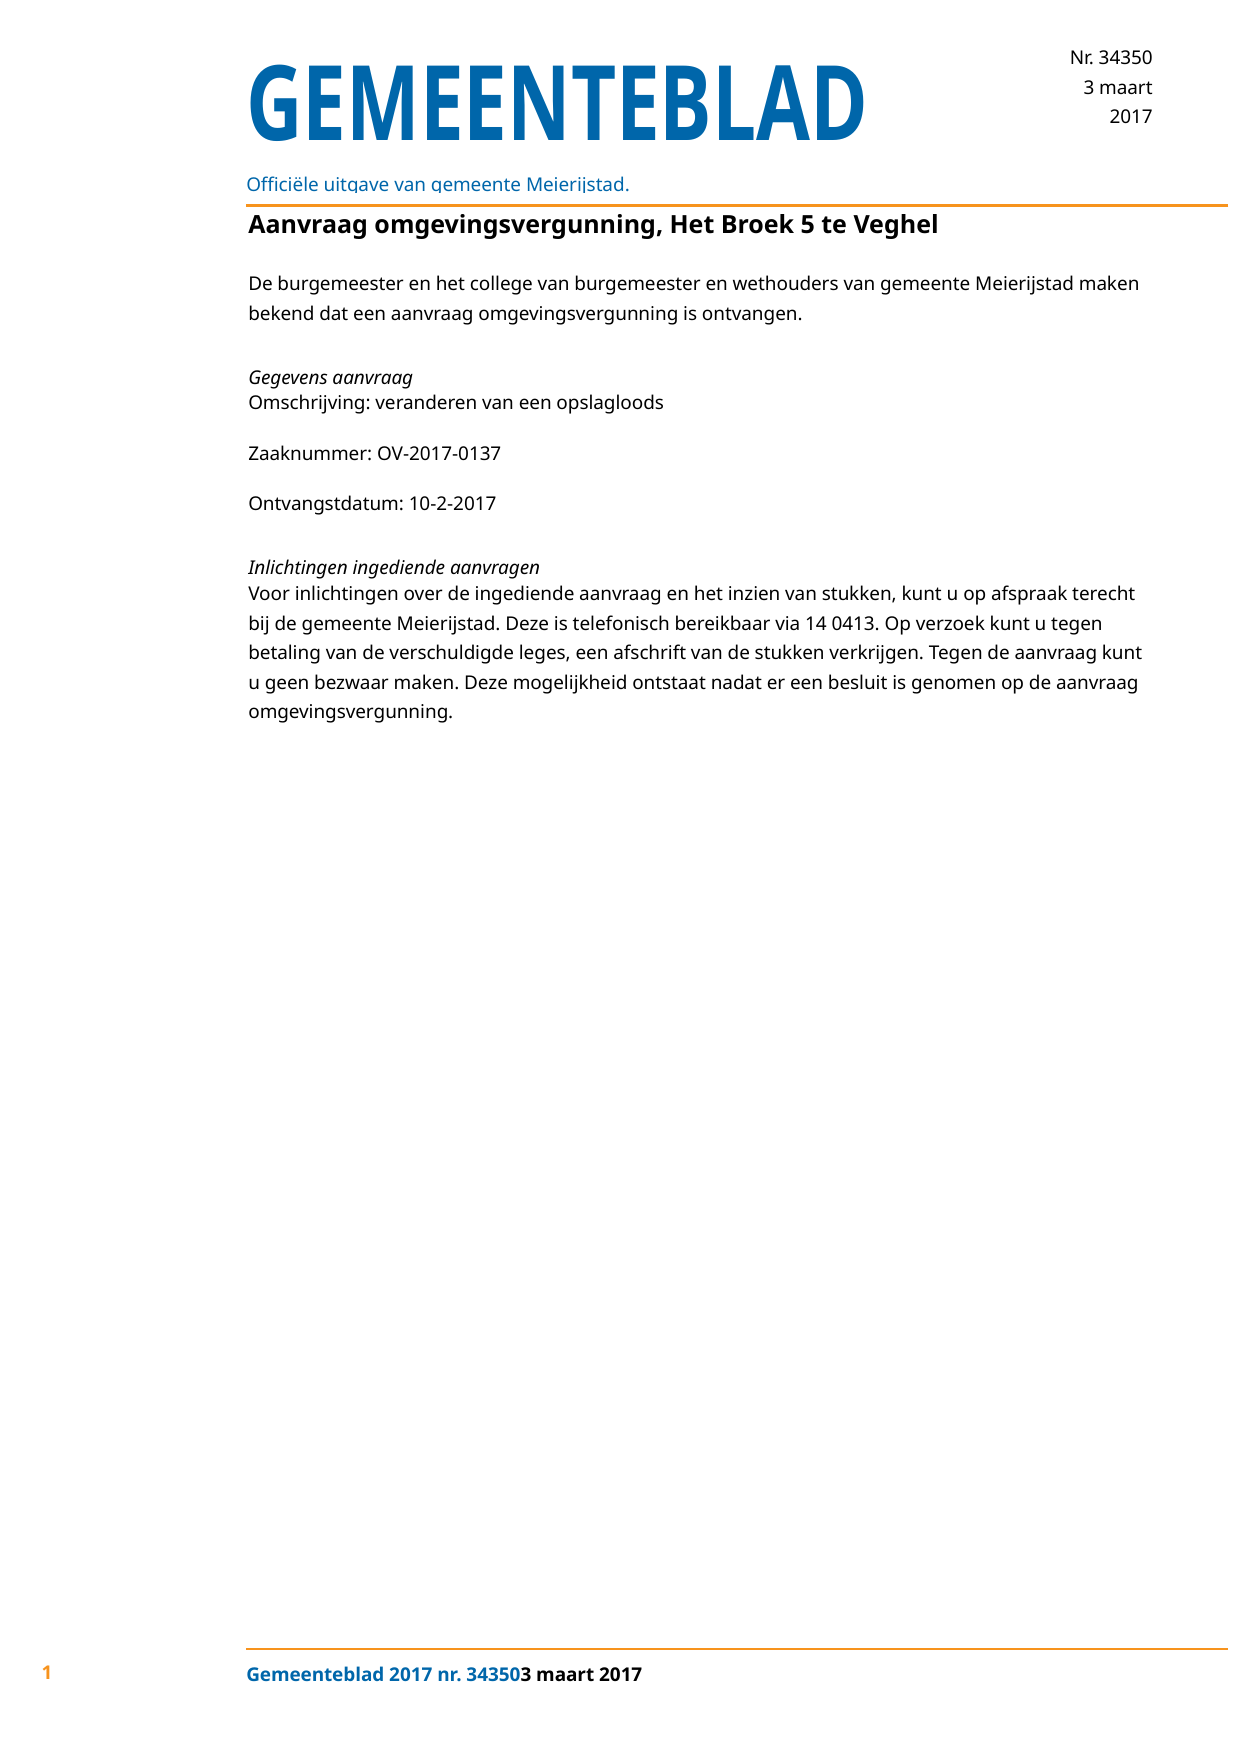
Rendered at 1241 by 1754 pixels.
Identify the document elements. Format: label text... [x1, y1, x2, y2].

text Voor inlichtingen over de ingediende aanvraag en het inzien van stukken, kunt u op afspraak terecht bij de gemeente Meierijstad. Deze is telefonisch bereikbaar via 14 0413. Op verzoek kunt u tegen betaling van de verschuldigde leges, een afschrift van de stukken verkrijgen. Tegen de aanvraag kunt u geen bezwaar maken. Deze mogelijkheid ontstaat nadat er een besluit is genomen op de aanvraag omgevingsvergunning. [248, 580, 1152, 724]
text Gegevens aanvraag [248, 364, 1152, 389]
text Inlichtingen ingediende aanvragen [248, 554, 1152, 580]
text Ontvangstdatum: 10-2-2017 [248, 490, 1152, 516]
text Omschrijving: veranderen van een opslagloods [248, 389, 1152, 415]
text Aanvraag omgevingsvergunning, Het Broek 5 te Veghel [248, 207, 1152, 241]
text Zaaknummer: OV-2017-0137 [248, 440, 1152, 466]
text De burgemeester en het college van burgemeester en wethouders van gemeente Meierijstad maken bekend dat een aanvraag omgevingsvergunning is ontvangen. [248, 270, 1152, 326]
picture [41, 47, 231, 172]
